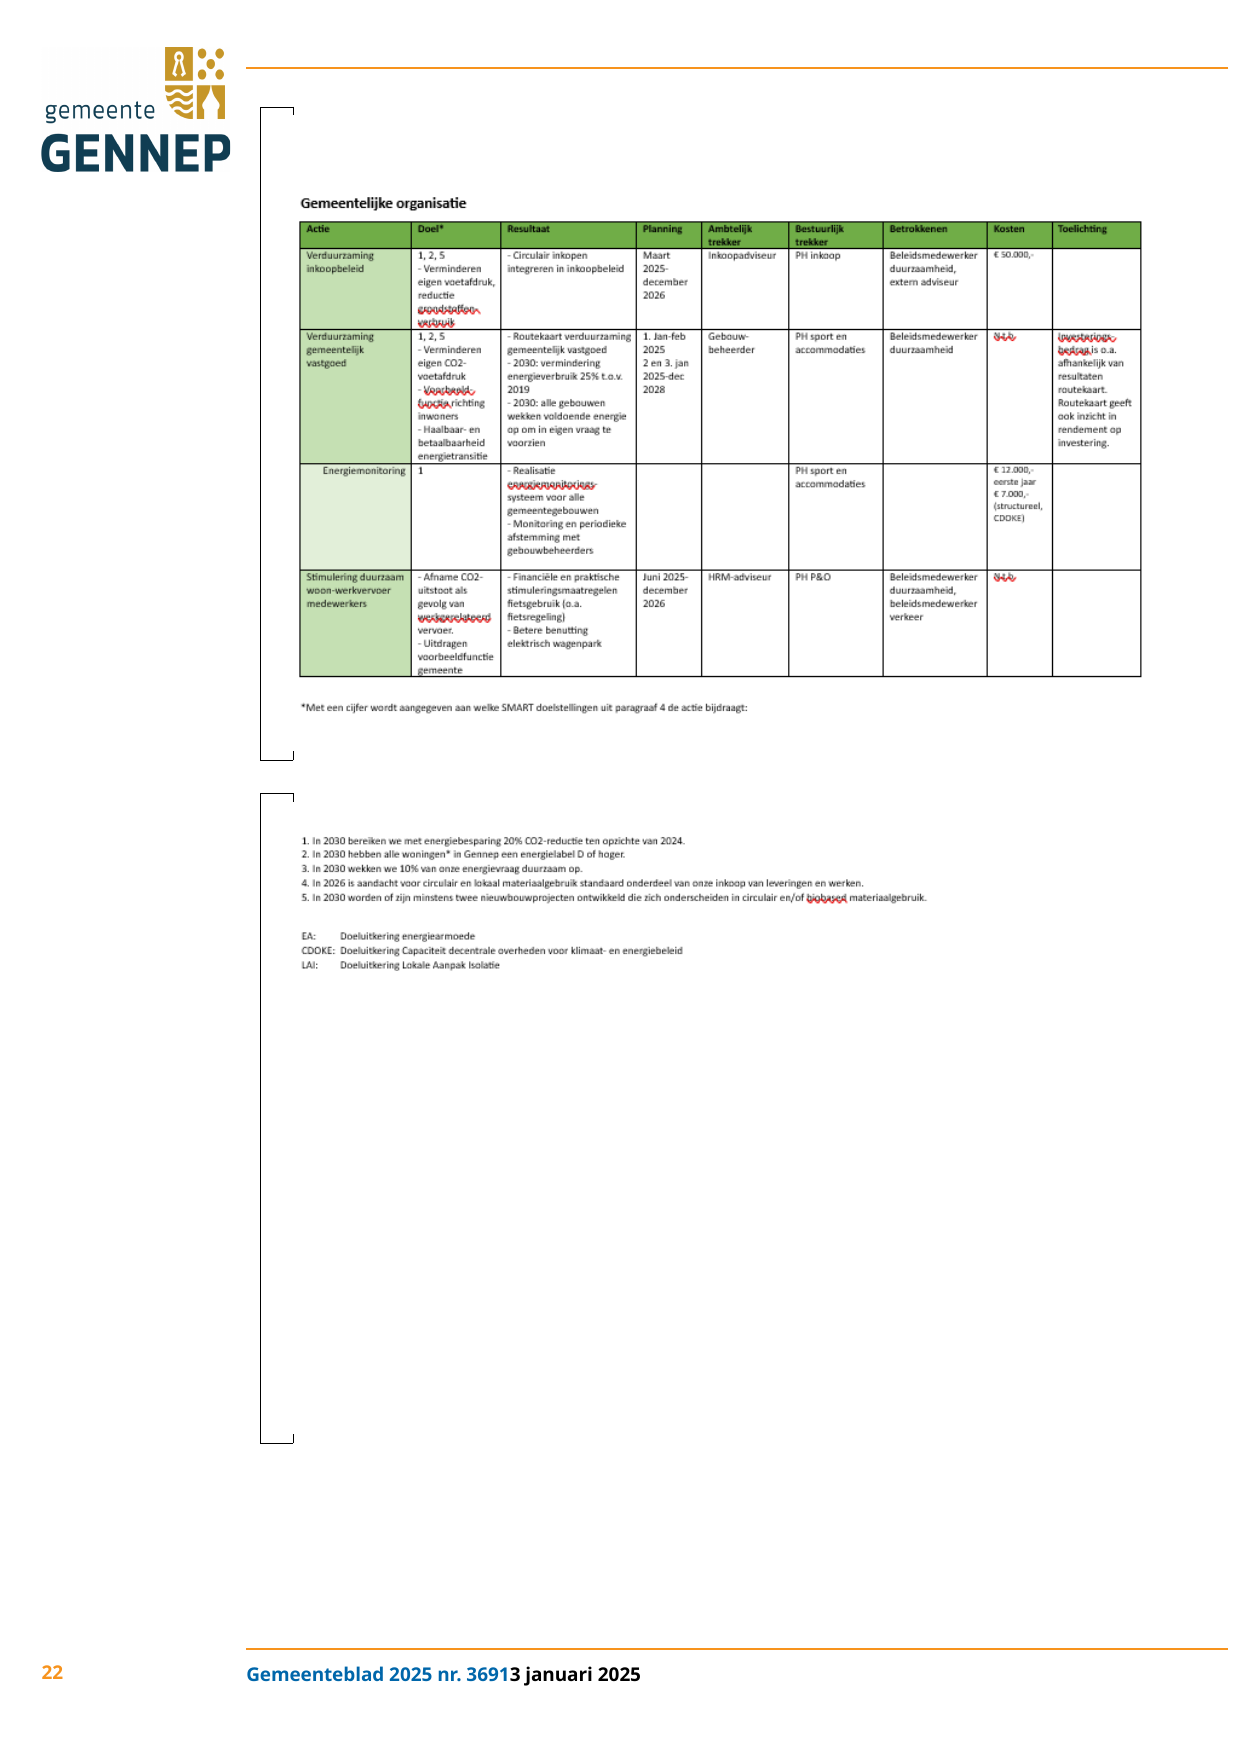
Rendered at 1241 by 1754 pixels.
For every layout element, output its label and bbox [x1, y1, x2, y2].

picture [268, 802, 1173, 1434]
picture [268, 115, 1173, 751]
picture [41, 47, 231, 172]
